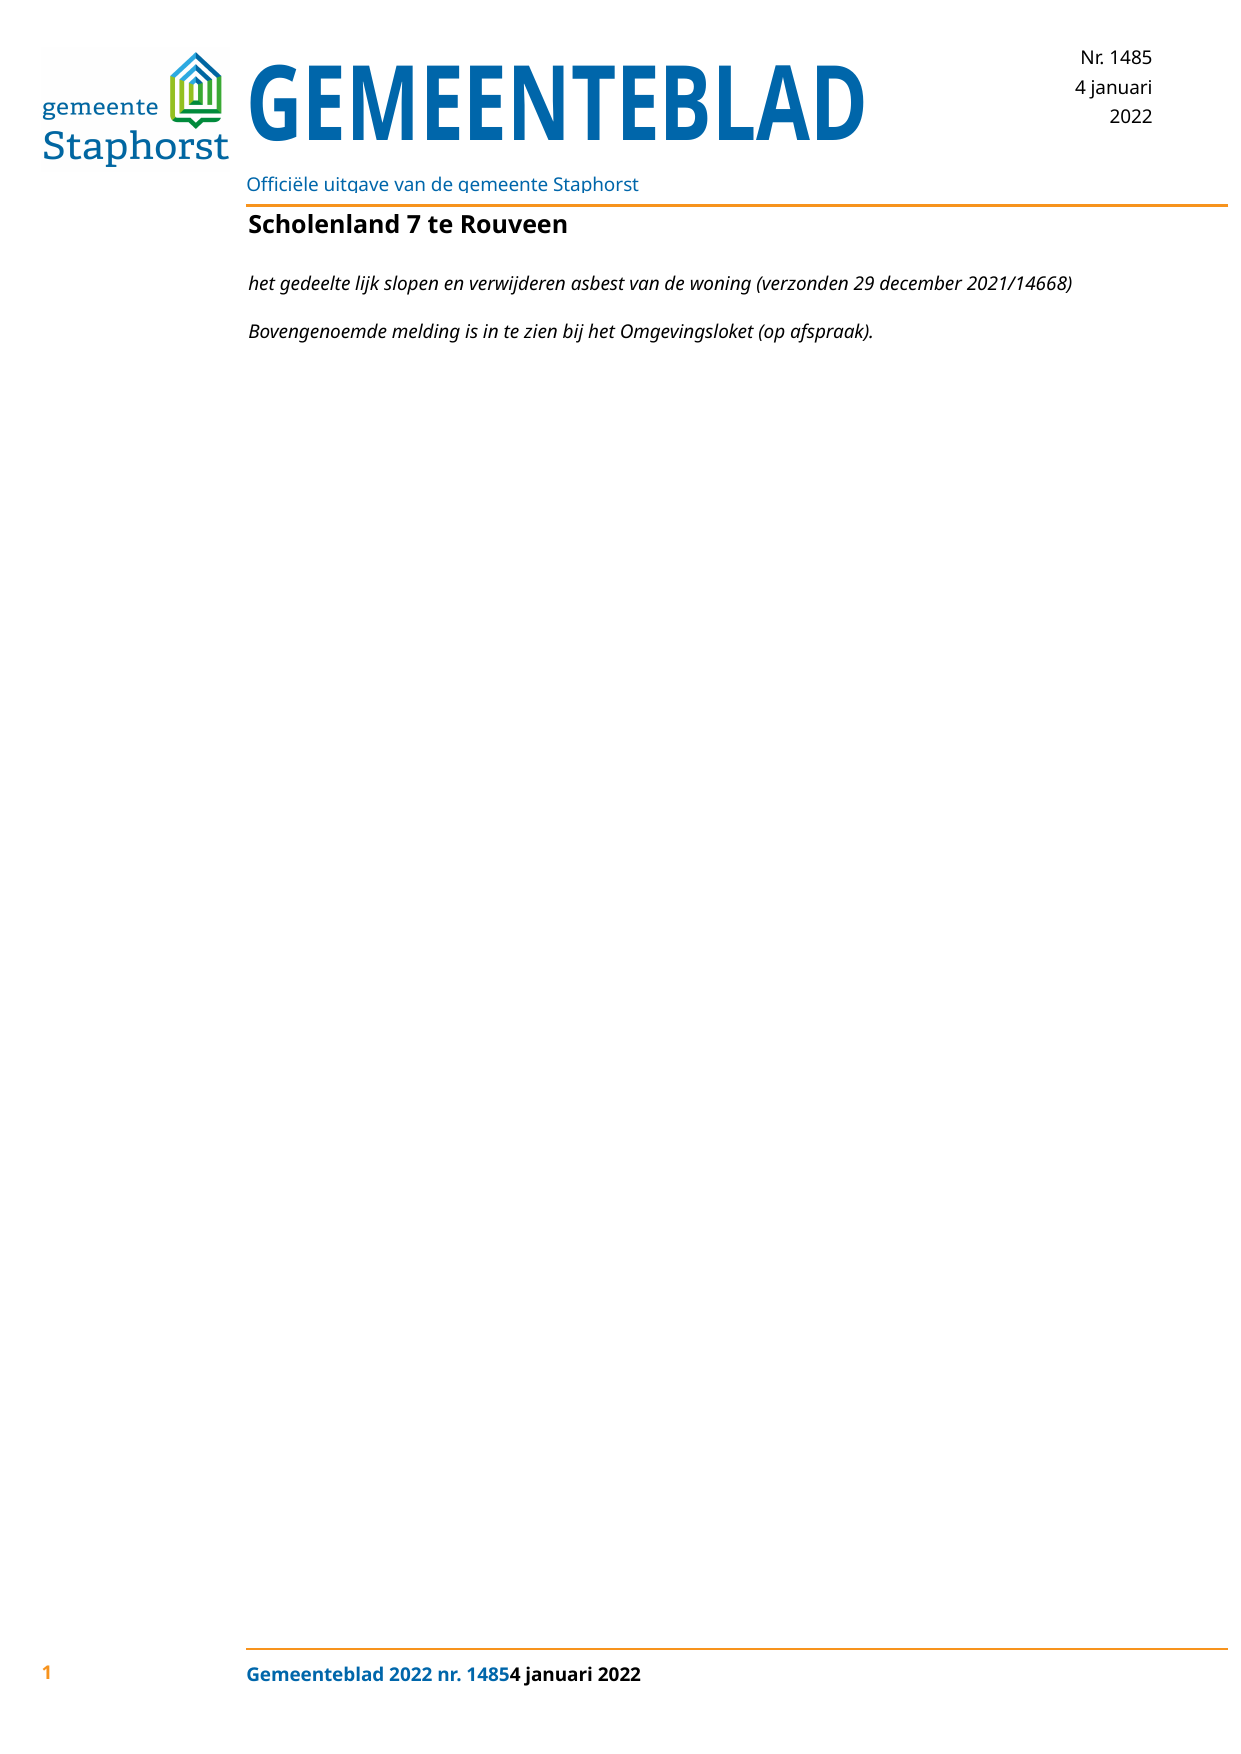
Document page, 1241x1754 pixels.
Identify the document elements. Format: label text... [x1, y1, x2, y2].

text Bovengenoemde melding is in te zien bij het Omgevingsloket (op afspraak). [248, 318, 1152, 344]
picture [41, 47, 231, 172]
text Scholenland 7 te Rouveen [248, 207, 1152, 241]
text het gedeelte lijk slopen en verwijderen asbest van de woning (verzonden 29 december 2021/14668) [248, 270, 1152, 296]
